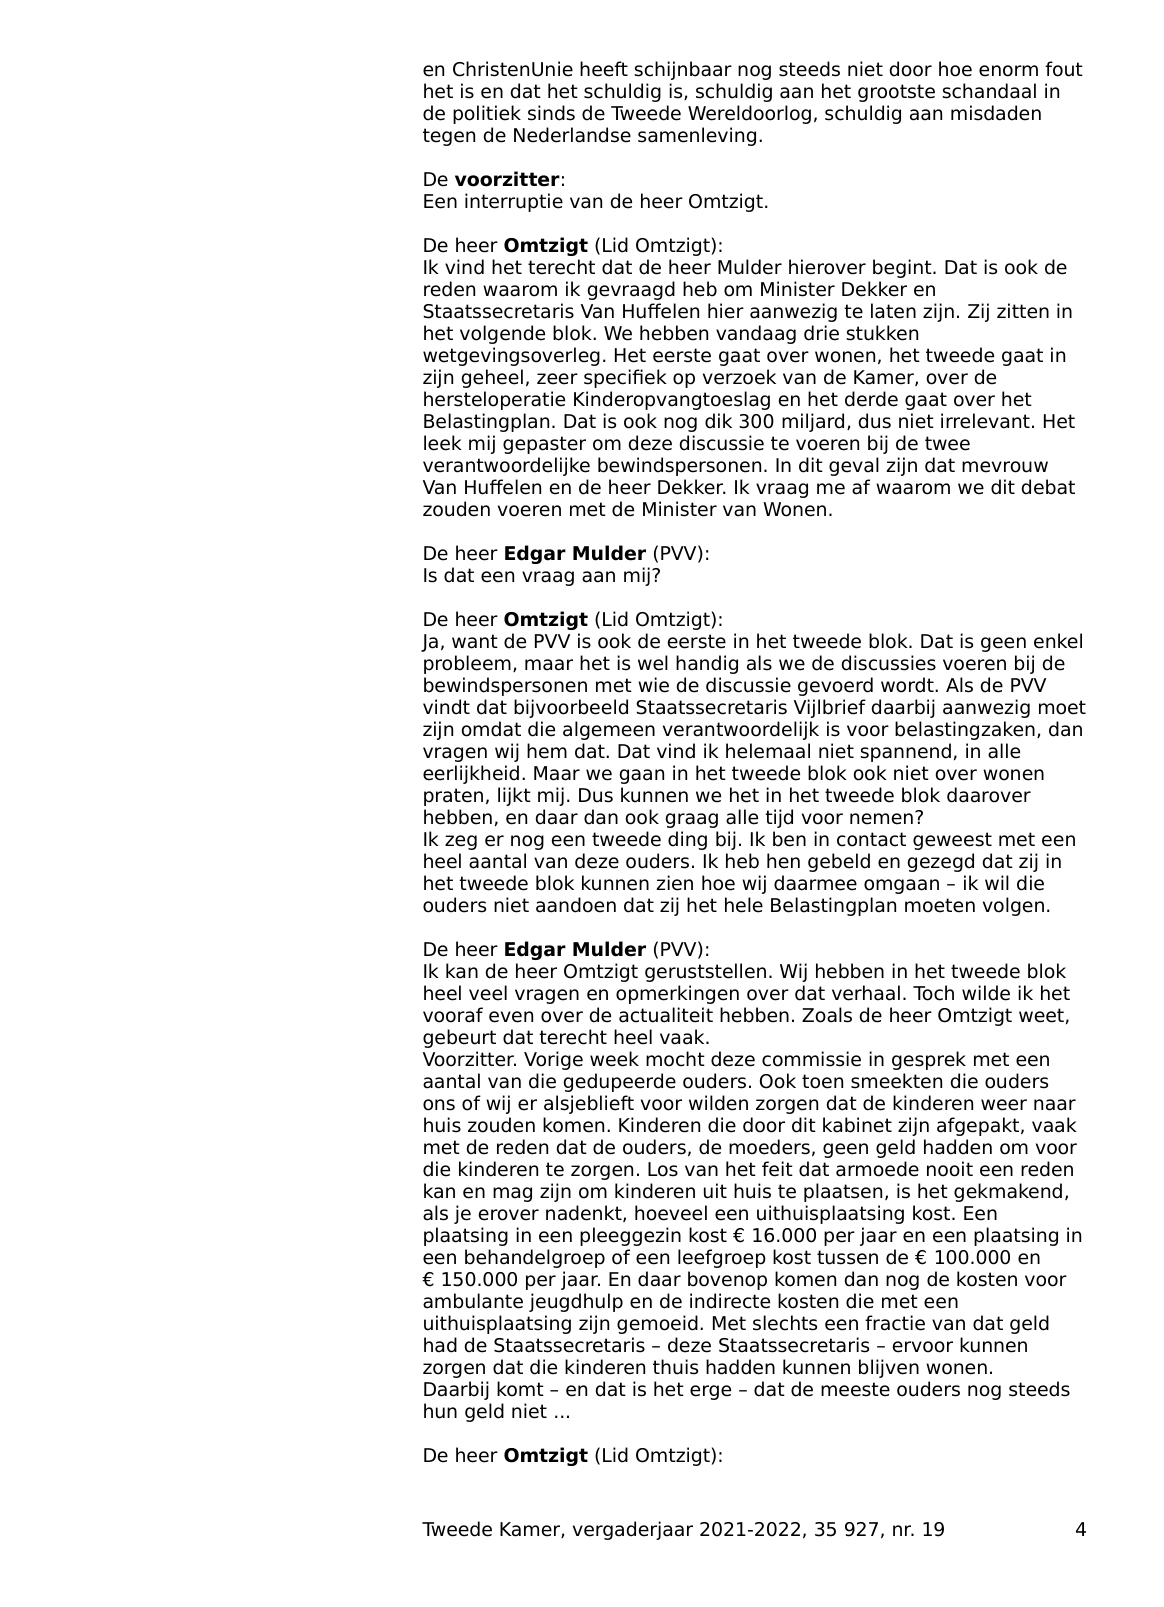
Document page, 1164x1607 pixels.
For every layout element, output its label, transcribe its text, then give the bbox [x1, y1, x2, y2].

text Ik zeg er nog een tweede ding bij. Ik ben in contact geweest met een heel aantal van deze ouders. Ik heb hen gebeld en gezegd dat zij in het tweede blok kunnen zien hoe wij daarmee omgaan – ik wil die ouders niet aandoen dat zij het hele Belastingplan moeten volgen. [422, 829, 1087, 917]
text De heer Omtzigt (Lid Omtzigt): [422, 235, 1087, 257]
text Ik vind het terecht dat de heer Mulder hierover begint. Dat is ook de reden waarom ik gevraagd heb om Minister Dekker en Staatssecretaris Van Huffelen hier aanwezig te laten zijn. Zij zitten in het volgende blok. We hebben vandaag drie stukken wetgevingsoverleg. Het eerste gaat over wonen, het tweede gaat in zijn geheel, zeer specifiek op verzoek van de Kamer, over de hersteloperatie Kinderopvangtoeslag en het derde gaat over het Belastingplan. Dat is ook nog dik 300 miljard, dus niet irrelevant. Het leek mij gepaster om deze discussie te voeren bij de twee verantwoordelijke bewindspersonen. In dit geval zijn dat mevrouw Van Huffelen en de heer Dekker. Ik vraag me af waarom we dit debat zouden voeren met de Minister van Wonen. [422, 257, 1087, 521]
text Ik kan de heer Omtzigt geruststellen. Wij hebben in het tweede blok heel veel vragen en opmerkingen over dat verhaal. Toch wilde ik het vooraf even over de actualiteit hebben. Zoals de heer Omtzigt weet, gebeurt dat terecht heel vaak. [422, 961, 1087, 1049]
text Ja, want de PVV is ook de eerste in het tweede blok. Dat is geen enkel probleem, maar het is wel handig als we de discussies voeren bij de bewindspersonen met wie de discussie gevoerd wordt. Als de PVV vindt dat bijvoorbeeld Staatssecretaris Vijlbrief daarbij aanwezig moet zijn omdat die algemeen verantwoordelijk is voor belastingzaken, dan vragen wij hem dat. Dat vind ik helemaal niet spannend, in alle eerlijkheid. Maar we gaan in het tweede blok ook niet over wonen praten, lijkt mij. Dus kunnen we het in het tweede blok daarover hebben, en daar dan ook graag alle tijd voor nemen? [422, 631, 1087, 829]
text De heer Omtzigt (Lid Omtzigt): [422, 609, 1087, 631]
text De heer Edgar Mulder (PVV): [422, 543, 1087, 565]
text De heer Edgar Mulder (PVV): [422, 939, 1087, 961]
text De voorzitter: [422, 169, 1087, 191]
text Daarbij komt – en dat is het erge – dat de meeste ouders nog steeds hun geld niet ... [422, 1379, 1087, 1423]
text Een interruptie van de heer Omtzigt. [422, 191, 1087, 213]
text De heer Omtzigt (Lid Omtzigt): [422, 1445, 1087, 1467]
text Voorzitter. Vorige week mocht deze commissie in gesprek met een aantal van die gedupeerde ouders. Ook toen smeekten die ouders ons of wij er alsjeblieft voor wilden zorgen dat de kinderen weer naar huis zouden komen. Kinderen die door dit kabinet zijn afgepakt, vaak met de reden dat de ouders, de moeders, geen geld hadden om voor die kinderen te zorgen. Los van het feit dat armoede nooit een reden kan en mag zijn om kinderen uit huis te plaatsen, is het gekmakend, als je erover nadenkt, hoeveel een uithuisplaatsing kost. Een plaatsing in een pleeggezin kost € 16.000 per jaar en een plaatsing in een behandelgroep of een leefgroep kost tussen de € 100.000 en € 150.000 per jaar. En daar bovenop komen dan nog de kosten voor ambulante jeugdhulp en de indirecte kosten die met een uithuisplaatsing zijn gemoeid. Met slechts een fractie van dat geld had de Staatssecretaris – deze Staatssecretaris – ervoor kunnen zorgen dat die kinderen thuis hadden kunnen blijven wonen. [422, 1049, 1087, 1379]
text Is dat een vraag aan mij? [422, 565, 1087, 587]
text en ChristenUnie heeft schijnbaar nog steeds niet door hoe enorm fout het is en dat het schuldig is, schuldig aan het grootste schandaal in de politiek sinds de Tweede Wereldoorlog, schuldig aan misdaden tegen de Nederlandse samenleving. [422, 59, 1087, 147]
